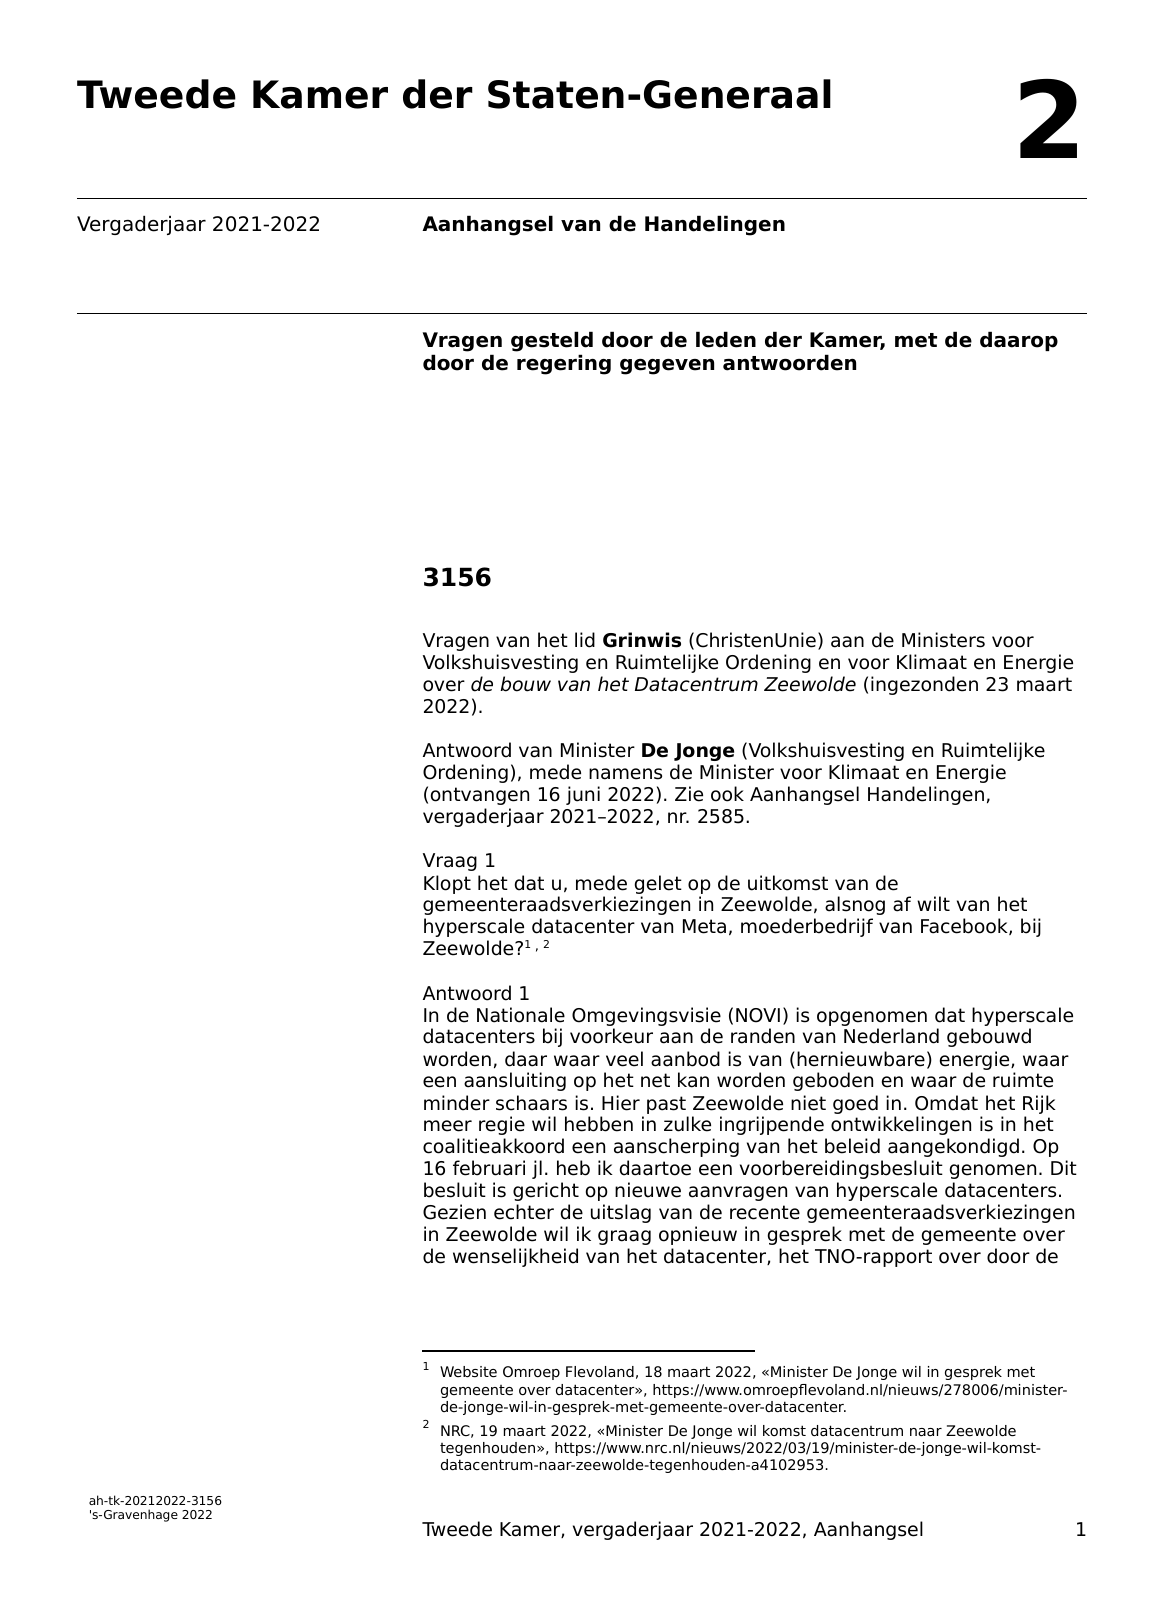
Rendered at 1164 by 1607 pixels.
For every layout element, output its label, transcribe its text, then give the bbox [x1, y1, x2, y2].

table_header 2 [886, 59, 1087, 198]
table_cell Aanhangsel van de Handelingen [422, 199, 1087, 313]
table_cell [77, 314, 422, 375]
text ah-tk-20212022-3156 [88, 1494, 323, 1508]
text In de Nationale Omgevingsvisie (NOVI) is opgenomen dat hyperscale datacenters bij voorkeur aan de randen van Nederland gebouwd worden, daar waar veel aanbod is van (hernieuwbare) energie, waar een aansluiting op het net kan worden geboden en waar de ruimte minder schaars is. Hier past Zeewolde niet goed in. Omdat het Rijk meer regie wil hebben in zulke ingrijpende ontwikkelingen is in het coalitieakkoord een aanscherping van het beleid aangekondigd. Op 16 februari jl. heb ik daartoe een voorbereidingsbesluit genomen. Dit besluit is gericht op nieuwe aanvragen van hyperscale datacenters. Gezien echter de uitslag van de recente gemeenteraadsverkiezingen in Zeewolde wil ik graag opnieuw in gesprek met de gemeente over de wenselijkheid van het datacenter, het TNO-rapport over door de [422, 1004, 1087, 1268]
table_cell Vergaderjaar 2021-2022 [77, 199, 422, 313]
text Vragen van het lid Grinwis (ChristenUnie) aan de Ministers voor Volkshuisvesting en Ruimtelijke Ordening en voor Klimaat en Energie over de bouw van het Datacentrum Zeewolde (ingezonden 23 maart 2022). [422, 630, 1087, 718]
text 3156 [422, 563, 1087, 592]
table_header Tweede Kamer der Staten-Generaal [77, 59, 886, 198]
text NRC, 19 maart 2022, «Minister De Jonge wil komst datacentrum naar Zeewolde tegenhouden», https://www.nrc.nl/nieuws/2022/03/19/minister-de-jonge-wil-komst-datacentrum-naar-zeewolde-tegenhouden-a4102953. [422, 1418, 1087, 1474]
text Antwoord van Minister De Jonge (Volkshuisvesting en Ruimtelijke Ordening), mede namens de Minister voor Klimaat en Energie (ontvangen 16 juni 2022). Zie ook Aanhangsel Handelingen, vergaderjaar 2021–2022, nr. 2585. [422, 740, 1087, 828]
table_cell Vragen gesteld door de leden der Kamer, met de daarop door de regering gegeven antwoorden [422, 314, 1087, 375]
text 's-Gravenhage 2022 [88, 1508, 323, 1522]
text Klopt het dat u, mede gelet op de uitkomst van de gemeenteraadsverkiezingen in Zeewolde, alsnog af wilt van het hyperscale datacenter van Meta, moederbedrijf van Facebook, bij Zeewolde?, [422, 872, 1087, 960]
text Vraag 1 [422, 850, 1087, 872]
text Antwoord 1 [422, 982, 1087, 1004]
text Website Omroep Flevoland, 18 maart 2022, «Minister De Jonge wil in gesprek met gemeente over datacenter», https://www.omroepflevoland.nl/nieuws/278006/minister-de-jonge-wil-in-gesprek-met-gemeente-over-datacenter. [422, 1360, 1087, 1416]
